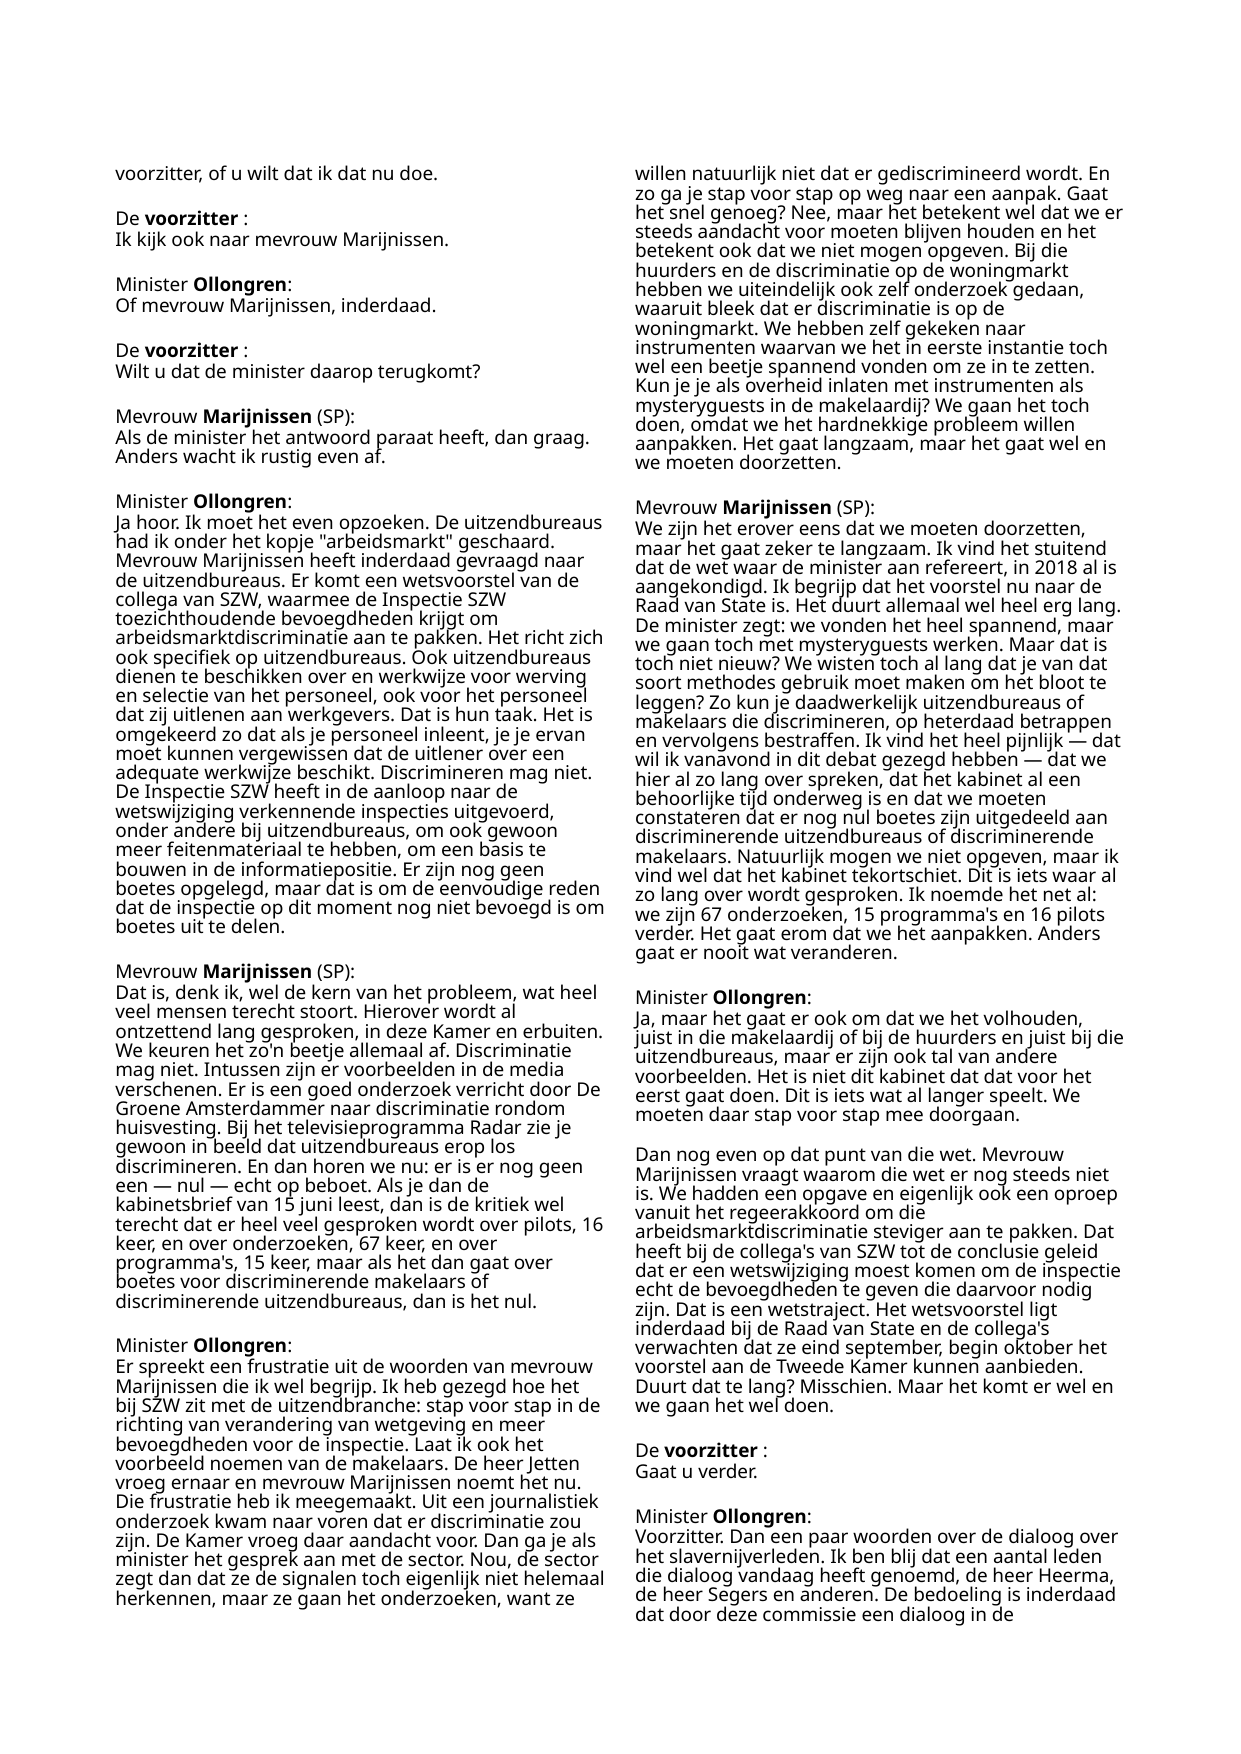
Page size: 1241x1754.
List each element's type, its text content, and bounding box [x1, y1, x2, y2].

text Als de minister het antwoord paraat heeft, dan graag. Anders wacht ik rustig even af. [115, 429, 605, 467]
text De voorzitter : [115, 205, 605, 231]
text Mevrouw Marijnissen (SP): [115, 958, 605, 984]
text Ja, maar het gaat er ook om dat we het volhouden, juist in die makelaardij of bij de huurders en juist bij die uitzendbureaus, maar er zijn ook tal van andere voorbeelden. Het is niet dit kabinet dat dat voor het eerst gaat doen. Dit is iets wat al langer speelt. We moeten daar stap voor stap mee doorgaan. [635, 1010, 1125, 1126]
text Mevrouw Marijnissen (SP): [115, 403, 605, 429]
text Minister Ollongren: [635, 984, 1125, 1010]
text Minister Ollongren: [115, 488, 605, 514]
text willen natuurlijk niet dat er gediscrimineerd wordt. En zo ga je stap voor stap op weg naar een aanpak. Gaat het snel genoeg? Nee, maar het betekent wel dat we er steeds aandacht voor moeten blijven houden en het betekent ook dat we niet mogen opgeven. Bij die huurders en de discriminatie op de woningmarkt hebben we uiteindelijk ook zelf onderzoek gedaan, waaruit bleek dat er discriminatie is op de woningmarkt. We hebben zelf gekeken naar instrumenten waarvan we het in eerste instantie toch wel een beetje spannend vonden om ze in te zetten. Kun je je als overheid inlaten met instrumenten als mysteryguests in de makelaardij? We gaan het toch doen, omdat we het hardnekkige probleem willen aanpakken. Het gaat langzaam, maar het gaat wel en we moeten doorzetten. [635, 165, 1125, 474]
text Voorzitter. Dan een paar woorden over de dialoog over het slavernijverleden. Ik ben blij dat een aantal leden die dialoog vandaag heeft genoemd, de heer Heerma, de heer Segers en anderen. De bedoeling is inderdaad dat door deze commissie een dialoog in de [635, 1528, 1125, 1625]
text De voorzitter : [115, 337, 605, 363]
text Of mevrouw Marijnissen, inderdaad. [115, 297, 605, 316]
text De voorzitter : [635, 1437, 1125, 1463]
text Mevrouw Marijnissen (SP): [635, 494, 1125, 520]
text Dat is, denk ik, wel de kern van het probleem, wat heel veel mensen terecht stoort. Hierover wordt al ontzettend lang gesproken, in deze Kamer en erbuiten. We keuren het zo'n beetje allemaal af. Discriminatie mag niet. Intussen zijn er voorbeelden in de media verschenen. Er is een goed onderzoek verricht door De Groene Amsterdammer naar discriminatie rondom huisvesting. Bij het televisieprogramma Radar zie je gewoon in beeld dat uitzendbureaus erop los discrimineren. En dan horen we nu: er is er nog geen een — nul — echt op beboet. Als je dan de kabinetsbrief van 15 juni leest, dan is de kritiek wel terecht dat er heel veel gesproken wordt over pilots, 16 keer, en over onderzoeken, 67 keer, en over programma's, 15 keer, maar als het dan gaat over boetes voor discriminerende makelaars of discriminerende uitzendbureaus, dan is het nul. [115, 984, 605, 1312]
text Minister Ollongren: [115, 271, 605, 297]
text Ja hoor. Ik moet het even opzoeken. De uitzendbureaus had ik onder het kopje "arbeidsmarkt" geschaard. Mevrouw Marijnissen heeft inderdaad gevraagd naar de uitzendbureaus. Er komt een wetsvoorstel van de collega van SZW, waarmee de Inspectie SZW toezichthoudende bevoegdheden krijgt om arbeidsmarktdiscriminatie aan te pakken. Het richt zich ook specifiek op uitzendbureaus. Ook uitzendbureaus dienen te beschikken over en werkwijze voor werving en selectie van het personeel, ook voor het personeel dat zij uitlenen aan werkgevers. Dat is hun taak. Het is omgekeerd zo dat als je personeel inleent, je je ervan moet kunnen vergewissen dat de uitlener over een adequate werkwijze beschikt. Discrimineren mag niet. De Inspectie SZW heeft in de aanloop naar de wetswijziging verkennende inspecties uitgevoerd, onder andere bij uitzendbureaus, om ook gewoon meer feitenmateriaal te hebben, om een basis te bouwen in de informatiepositie. Er zijn nog geen boetes opgelegd, maar dat is om de eenvoudige reden dat de inspectie op dit moment nog niet bevoegd is om boetes uit te delen. [115, 514, 605, 938]
text Er spreekt een frustratie uit de woorden van mevrouw Marijnissen die ik wel begrijp. Ik heb gezegd hoe het bij SZW zit met de uitzendbranche: stap voor stap in de richting van verandering van wetgeving en meer bevoegdheden voor de inspectie. Laat ik ook het voorbeeld noemen van de makelaars. De heer Jetten vroeg ernaar en mevrouw Marijnissen noemt het nu. Die frustratie heb ik meegemaakt. Uit een journalistiek onderzoek kwam naar voren dat er discriminatie zou zijn. De Kamer vroeg daar aandacht voor. Dan ga je als minister het gesprek aan met de sector. Nou, de sector zegt dan dat ze de signalen toch eigenlijk niet helemaal herkennen, maar ze gaan het onderzoeken, want ze [115, 1358, 605, 1609]
text We zijn het erover eens dat we moeten doorzetten, maar het gaat zeker te langzaam. Ik vind het stuitend dat de wet waar de minister aan refereert, in 2018 al is aangekondigd. Ik begrijp dat het voorstel nu naar de Raad van State is. Het duurt allemaal wel heel erg lang. De minister zegt: we vonden het heel spannend, maar we gaan toch met mysteryguests werken. Maar dat is toch niet nieuw? We wisten toch al lang dat je van dat soort methodes gebruik moet maken om het bloot te leggen? Zo kun je daadwerkelijk uitzendbureaus of makelaars die discrimineren, op heterdaad betrappen en vervolgens bestraffen. Ik vind het heel pijnlijk — dat wil ik vanavond in dit debat gezegd hebben — dat we hier al zo lang over spreken, dat het kabinet al een behoorlijke tijd onderweg is en dat we moeten constateren dat er nog nul boetes zijn uitgedeeld aan discriminerende uitzendbureaus of discriminerende makelaars. Natuurlijk mogen we niet opgeven, maar ik vind wel dat het kabinet tekortschiet. Dit is iets waar al zo lang over wordt gesproken. Ik noemde het net al: we zijn 67 onderzoeken, 15 programma's en 16 pilots verder. Het gaat erom dat we het aanpakken. Anders gaat er nooit wat veranderen. [635, 520, 1125, 963]
text Wilt u dat de minister daarop terugkomt? [115, 363, 605, 382]
text Minister Ollongren: [635, 1503, 1125, 1528]
text Minister Ollongren: [115, 1333, 605, 1358]
text Ik kijk ook naar mevrouw Marijnissen. [115, 231, 605, 250]
text voorzitter, of u wilt dat ik dat nu doe. [115, 165, 605, 184]
text Dan nog even op dat punt van die wet. Mevrouw Marijnissen vraagt waarom die wet er nog steeds niet is. We hadden een opgave en eigenlijk ook een oproep vanuit het regeerakkoord om die arbeidsmarktdiscriminatie steviger aan te pakken. Dat heeft bij de collega's van SZW tot de conclusie geleid dat er een wetswijziging moest komen om de inspectie echt de bevoegdheden te geven die daarvoor nodig zijn. Dat is een wetstraject. Het wetsvoorstel ligt inderdaad bij de Raad van State en de collega's verwachten dat ze eind september, begin oktober het voorstel aan de Tweede Kamer kunnen aanbieden. Duurt dat te lang? Misschien. Maar het komt er wel en we gaan het wel doen. [635, 1146, 1125, 1416]
text Gaat u verder. [635, 1463, 1125, 1482]
